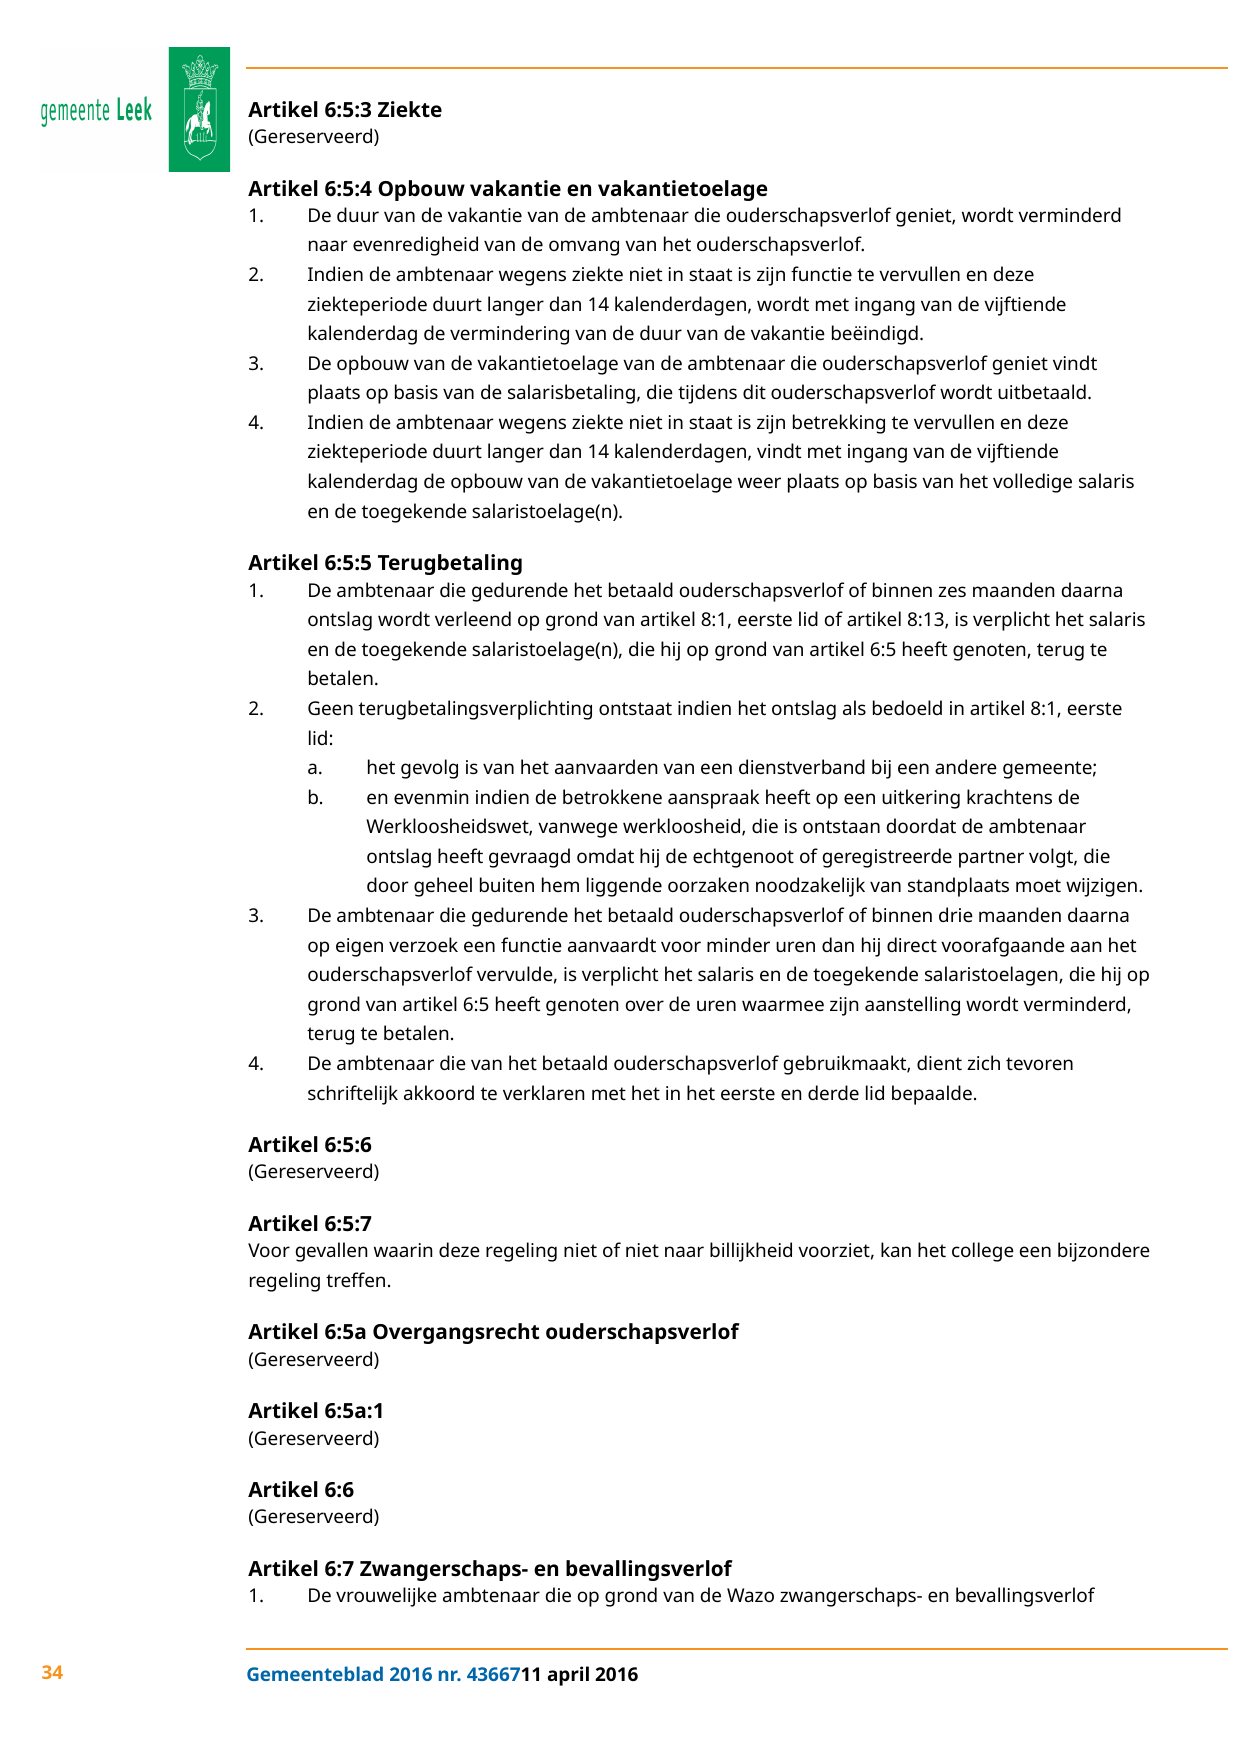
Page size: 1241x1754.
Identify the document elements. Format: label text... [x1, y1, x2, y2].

text Voor gevallen waarin deze regeling niet of niet naar billijkheid voorziet, kan het college een bijzondere regeling treffen. [248, 1237, 1152, 1293]
text (Gereserveerd) [248, 1425, 1152, 1450]
picture [41, 47, 231, 172]
text Artikel 6:5:4 Opbouw vakantie en vakantietoelage [248, 174, 1152, 202]
text (Gereserveerd) [248, 1503, 1152, 1529]
text Artikel 6:5a Overgangsrecht ouderschapsverlof [248, 1317, 1152, 1346]
list De vrouwelijke ambtenaar die op grond van de Wazo zwangerschaps- en bevallingsverlof [248, 1582, 1152, 1608]
text Artikel 6:5:3 Ziekte [248, 95, 1152, 123]
text Artikel 6:5:6 [248, 1130, 1152, 1158]
list De duur van de vakantie van de ambtenaar die ouderschapsverlof geniet, wordt verminderd naar evenredigheid van de omvang van het ouderschapsverlof. [248, 202, 1152, 257]
list Indien de ambtenaar wegens ziekte niet in staat is zijn functie te vervullen en deze ziekteperiode duurt langer dan 14 kalenderdagen, wordt met ingang van de vijftiende kalenderdag de vermindering van de duur van de vakantie beëindigd. [248, 261, 1152, 346]
text Artikel 6:5a:1 [248, 1396, 1152, 1425]
list Geen terugbetalingsverplichting ontstaat indien het ontslag als bedoeld in artikel 8:1, eerste lid: [248, 695, 1152, 750]
list De ambtenaar die gedurende het betaald ouderschapsverlof of binnen drie maanden daarna op eigen verzoek een functie aanvaardt voor minder uren dan hij direct voorafgaande aan het ouderschapsverlof vervulde, is verplicht het salaris en de toegekende salaristoelagen, die hij op grond van artikel 6:5 heeft genoten over de uren waarmee zijn aanstelling wordt verminderd, terug te betalen. [248, 902, 1152, 1046]
text Artikel 6:5:5 Terugbetaling [248, 548, 1152, 577]
text (Gereserveerd) [248, 123, 1152, 149]
list en evenmin indien de betrokkene aanspraak heeft op een uitkering krachtens de Werkloosheidswet, vanwege werkloosheid, die is ontstaan doordat de ambtenaar ontslag heeft gevraagd omdat hij de echtgenoot of geregistreerde partner volgt, die door geheel buiten hem liggende oorzaken noodzakelijk van standplaats moet wijzigen. [307, 784, 1152, 898]
list De ambtenaar die van het betaald ouderschapsverlof gebruikmaakt, dient zich tevoren schriftelijk akkoord te verklaren met het in het eerste en derde lid bepaalde. [248, 1050, 1152, 1105]
text (Gereserveerd) [248, 1158, 1152, 1184]
text (Gereserveerd) [248, 1346, 1152, 1372]
text Artikel 6:5:7 [248, 1209, 1152, 1237]
list De ambtenaar die gedurende het betaald ouderschapsverlof of binnen zes maanden daarna ontslag wordt verleend op grond van artikel 8:1, eerste lid of artikel 8:13, is verplicht het salaris en de toegekende salaristoelage(n), die hij op grond van artikel 6:5 heeft genoten, terug te betalen. [248, 577, 1152, 691]
text Artikel 6:6 [248, 1475, 1152, 1503]
list Indien de ambtenaar wegens ziekte niet in staat is zijn betrekking te vervullen en deze ziekteperiode duurt langer dan 14 kalenderdagen, vindt met ingang van de vijftiende kalenderdag de opbouw van de vakantietoelage weer plaats op basis van het volledige salaris en de toegekende salaristoelage(n). [248, 409, 1152, 524]
list De opbouw van de vakantietoelage van de ambtenaar die ouderschapsverlof geniet vindt plaats op basis van de salarisbetaling, die tijdens dit ouderschapsverlof wordt uitbetaald. [248, 350, 1152, 405]
text Artikel 6:7 Zwangerschaps- en bevallingsverlof [248, 1554, 1152, 1582]
list het gevolg is van het aanvaarden van een dienstverband bij een andere gemeente; [307, 754, 1152, 780]
